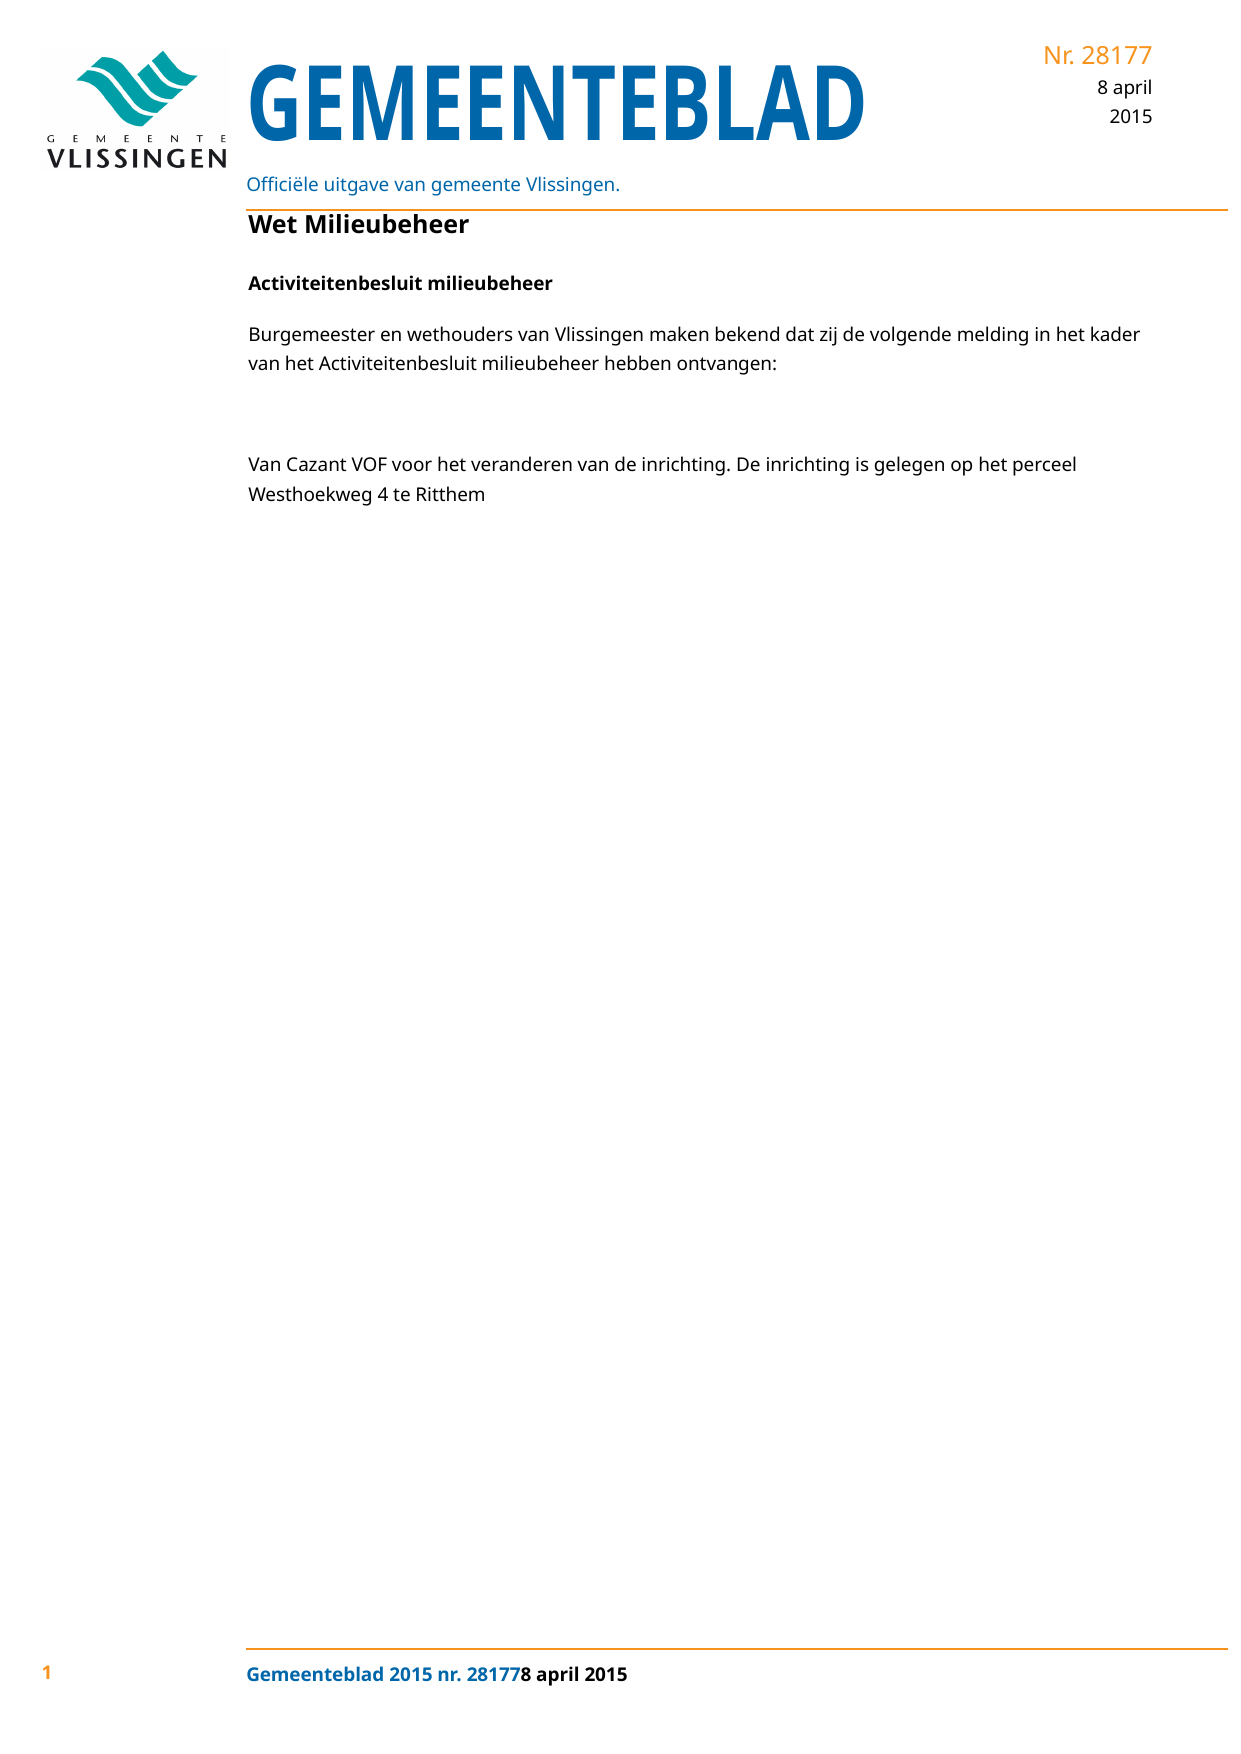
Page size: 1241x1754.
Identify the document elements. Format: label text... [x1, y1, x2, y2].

picture [41, 47, 231, 172]
text Burgemeester en wethouders van Vlissingen maken bekend dat zij de volgende melding in het kader van het Activiteitenbesluit milieubeheer hebben ontvangen: [248, 321, 1152, 376]
text Activiteitenbesluit milieubeheer [248, 270, 1152, 296]
text Van Cazant VOF voor het veranderen van de inrichting. De inrichting is gelegen op het perceel Westhoekweg 4 te Ritthem [248, 451, 1152, 506]
text Wet Milieubeheer [248, 211, 1152, 241]
